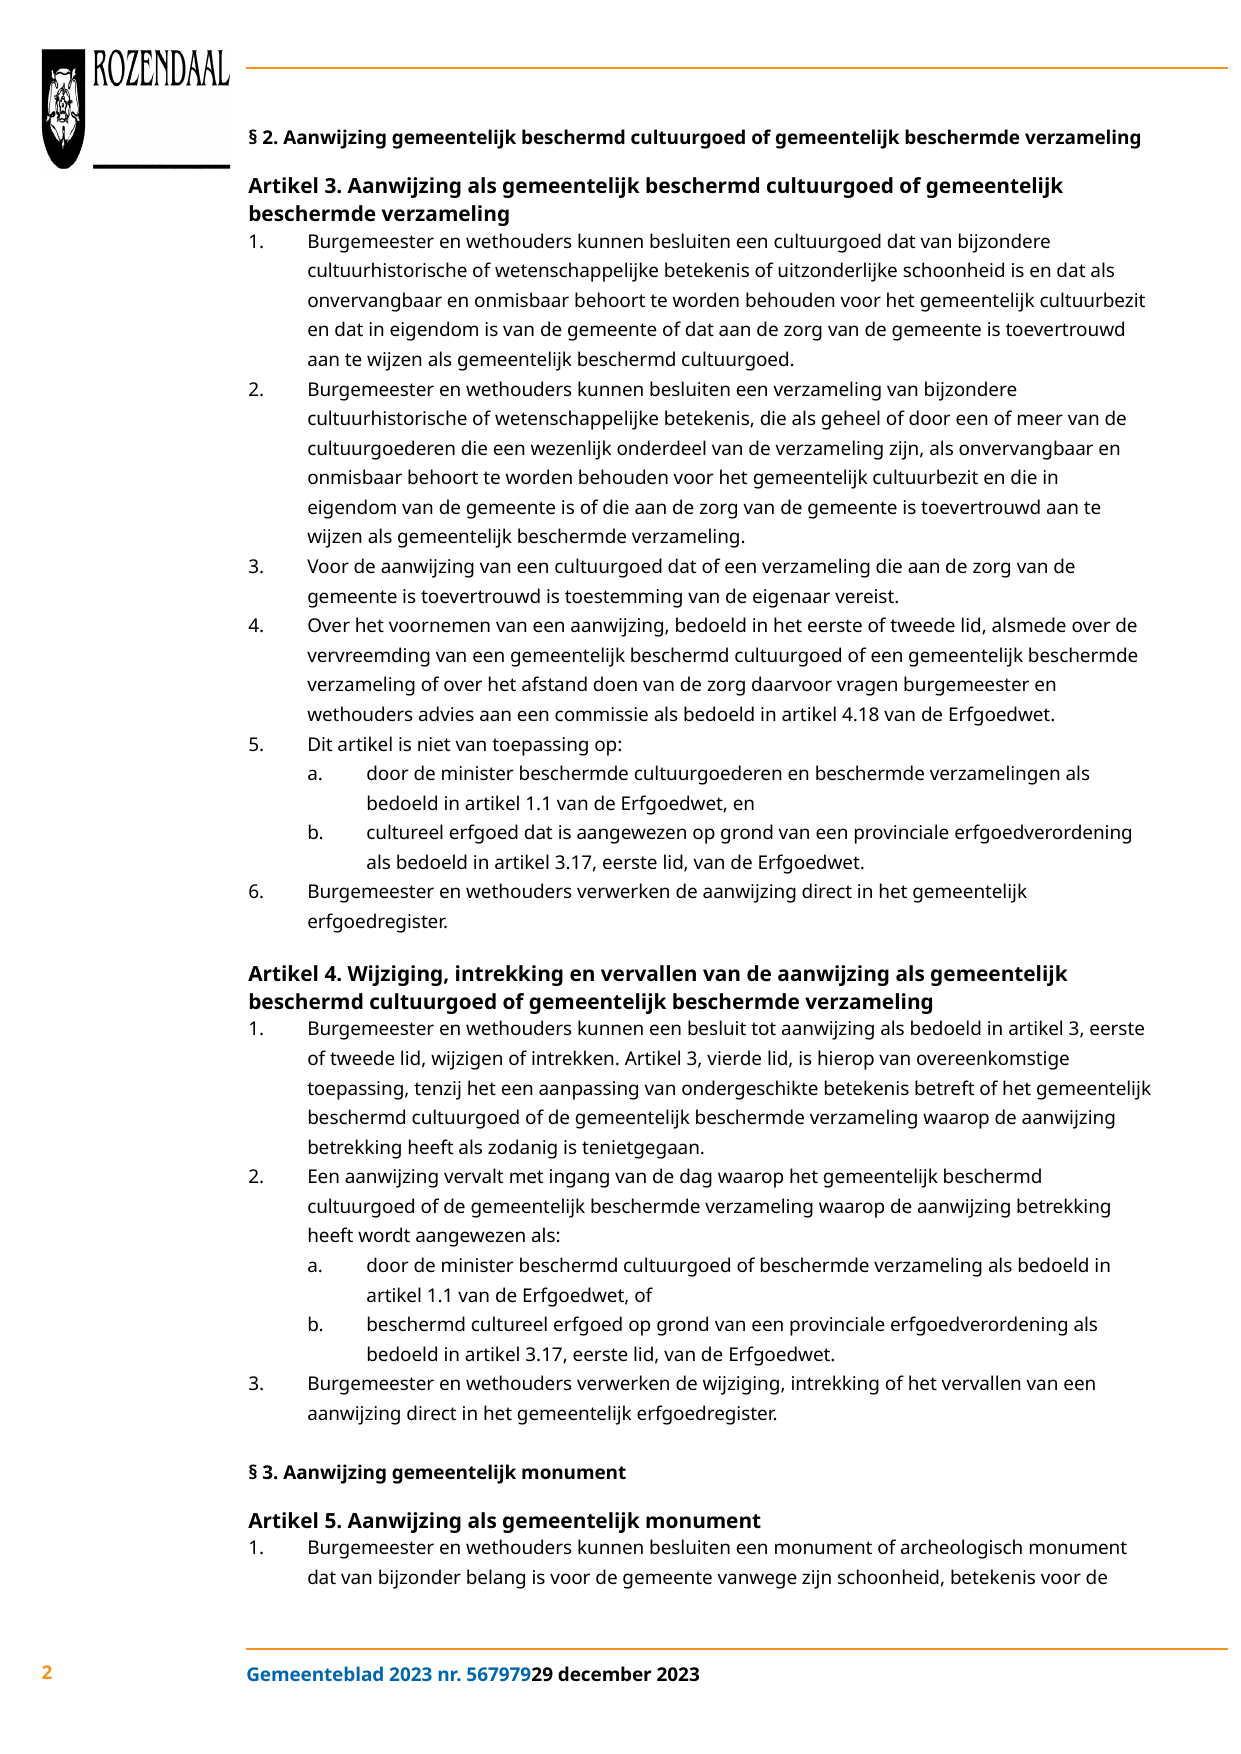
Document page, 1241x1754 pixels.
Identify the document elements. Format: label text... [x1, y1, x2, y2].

text Artikel 5. Aanwijzing als gemeentelijk monument [248, 1506, 1152, 1534]
picture [41, 47, 231, 172]
text Artikel 4. Wijziging, intrekking en vervallen van de aanwijzing als gemeentelijk beschermd cultuurgoed of gemeentelijk beschermde verzameling [248, 959, 1152, 1016]
list Burgemeester en wethouders kunnen een besluit tot aanwijzing als bedoeld in artikel 3, eerste of tweede lid, wijzigen of intrekken. Artikel 3, vierde lid, is hierop van overeenkomstige toepassing, tenzij het een aanpassing van ondergeschikte betekenis betreft of het gemeentelijk beschermd cultuurgoed of de gemeentelijk beschermde verzameling waarop de aanwijzing betrekking heeft als zodanig is tenietgegaan. [248, 1016, 1152, 1159]
list door de minister beschermde cultuurgoederen en beschermde verzamelingen als bedoeld in artikel 1.1 van de Erfgoedwet, en [307, 760, 1152, 816]
list Over het voornemen van een aanwijzing, bedoeld in het eerste of tweede lid, alsmede over de vervreemding van een gemeentelijk beschermd cultuurgoed of een gemeentelijk beschermde verzameling of over het afstand doen van de zorg daarvoor vragen burgemeester en wethouders advies aan een commissie als bedoeld in artikel 4.18 van de Erfgoedwet. [248, 612, 1152, 727]
list cultureel erfgoed dat is aangewezen op grond van een provinciale erfgoedverordening als bedoeld in artikel 3.17, eerste lid, van de Erfgoedwet. [307, 819, 1152, 875]
list Burgemeester en wethouders verwerken de wijziging, intrekking of het vervallen van een aanwijzing direct in het gemeentelijk erfgoedregister. [248, 1371, 1152, 1426]
list Een aanwijzing vervalt met ingang van de dag waarop het gemeentelijk beschermd cultuurgoed of de gemeentelijk beschermde verzameling waarop de aanwijzing betrekking heeft wordt aangewezen als: [248, 1163, 1152, 1248]
list Burgemeester en wethouders kunnen besluiten een monument of archeologisch monument dat van bijzonder belang is voor de gemeente vanwege zijn schoonheid, betekenis voor de [248, 1534, 1152, 1589]
text Artikel 3. Aanwijzing als gemeentelijk beschermd cultuurgoed of gemeentelijk beschermde verzameling [248, 171, 1152, 228]
text § 3. Aanwijzing gemeentelijk monument [248, 1459, 1152, 1485]
list Dit artikel is niet van toepassing op: [248, 731, 1152, 756]
list beschermd cultureel erfgoed op grond van een provinciale erfgoedverordening als bedoeld in artikel 3.17, eerste lid, van de Erfgoedwet. [307, 1311, 1152, 1367]
list Voor de aanwijzing van een cultuurgoed dat of een verzameling die aan de zorg van de gemeente is toevertrouwd is toestemming van de eigenaar vereist. [248, 553, 1152, 608]
list Burgemeester en wethouders verwerken de aanwijzing direct in het gemeentelijk erfgoedregister. [248, 879, 1152, 934]
text § 2. Aanwijzing gemeentelijk beschermd cultuurgoed of gemeentelijk beschermde verzameling [248, 124, 1152, 150]
list Burgemeester en wethouders kunnen besluiten een cultuurgoed dat van bijzondere cultuurhistorische of wetenschappelijke betekenis of uitzonderlijke schoonheid is en dat als onvervangbaar en onmisbaar behoort te worden behouden voor het gemeentelijk cultuurbezit en dat in eigendom is van de gemeente of dat aan de zorg van de gemeente is toevertrouwd aan te wijzen als gemeentelijk beschermd cultuurgoed. [248, 228, 1152, 372]
list door de minister beschermd cultuurgoed of beschermde verzameling als bedoeld in artikel 1.1 van de Erfgoedwet, of [307, 1252, 1152, 1307]
list Burgemeester en wethouders kunnen besluiten een verzameling van bijzondere cultuurhistorische of wetenschappelijke betekenis, die als geheel of door een of meer van de cultuurgoederen die een wezenlijk onderdeel van de verzameling zijn, als onvervangbaar en onmisbaar behoort te worden behouden voor het gemeentelijk cultuurbezit en die in eigendom van de gemeente is of die aan de zorg van de gemeente is toevertrouwd aan te wijzen als gemeentelijk beschermde verzameling. [248, 376, 1152, 549]
